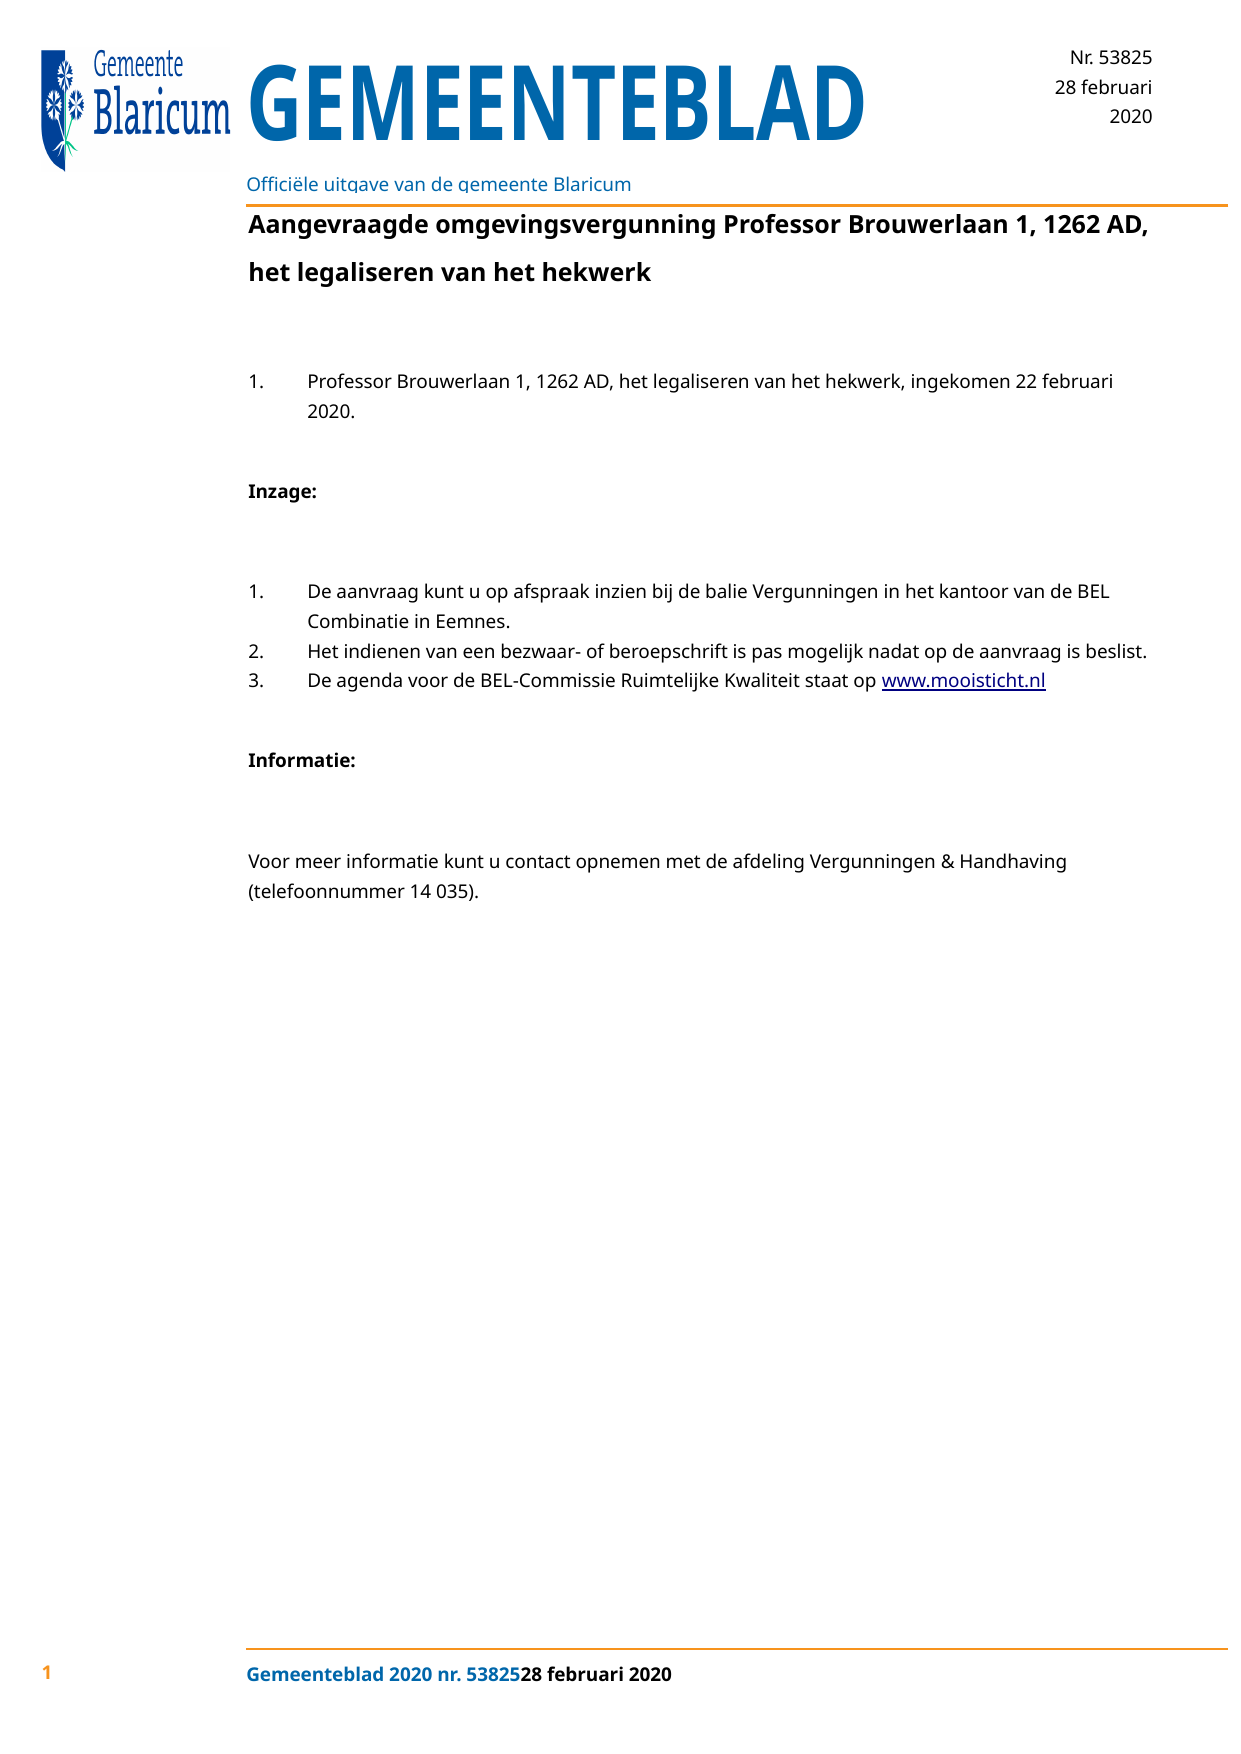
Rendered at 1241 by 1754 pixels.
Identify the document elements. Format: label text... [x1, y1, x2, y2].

list Professor Brouwerlaan 1, 1262 AD, het legaliseren van het hekwerk, ingekomen 22 februari 2020. [248, 368, 1152, 424]
text Informatie: [248, 747, 1152, 773]
text Inzage: [248, 478, 1152, 504]
picture [41, 47, 231, 172]
text Aangevraagde omgevingsvergunning Professor Brouwerlaan 1, 1262 AD, het legaliseren van het hekwerk [248, 207, 1152, 288]
list De agenda voor de BEL-Commissie Ruimtelijke Kwaliteit staat op www.mooisticht.nl [248, 667, 1152, 693]
text Voor meer informatie kunt u contact opnemen met de afdeling Vergunningen & Handhaving (telefoonnummer 14 035). [248, 848, 1152, 904]
list Het indienen van een bezwaar- of beroepschrift is pas mogelijk nadat op de aanvraag is beslist. [248, 638, 1152, 664]
list De aanvraag kunt u op afspraak inzien bij de balie Vergunningen in het kantoor van de BEL Combinatie in Eemnes. [248, 579, 1152, 634]
